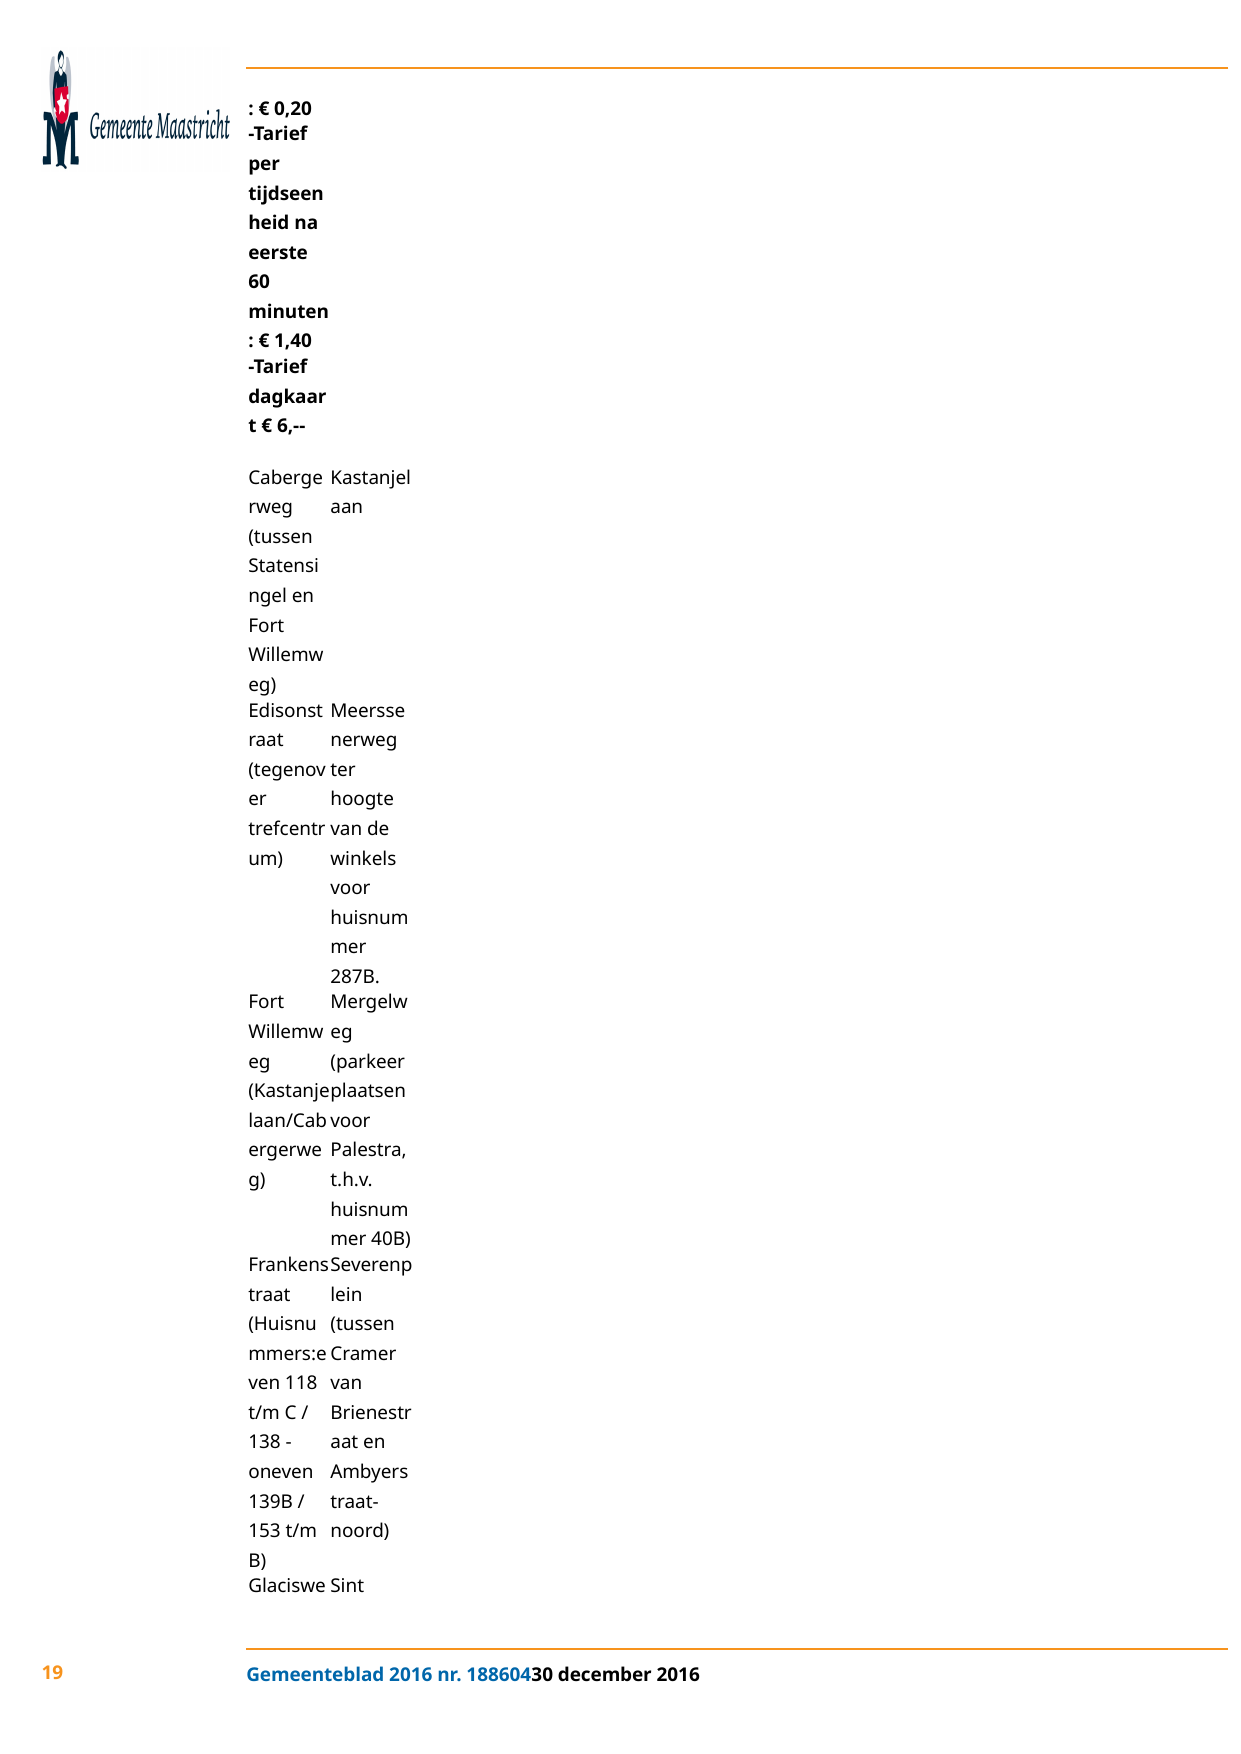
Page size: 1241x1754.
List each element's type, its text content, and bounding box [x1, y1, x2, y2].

table_cell [248, 438, 330, 464]
table_cell Edisonstraat (tegenover trefcentrum) [248, 697, 330, 989]
table_cell Frankenstraat (Huisnummers:even 118 t/m C / 138 - oneven 139B / 153 t/m B) [248, 1251, 330, 1573]
table_cell Fort Willemweg (Kastanjelaan/Cabergerweg) [248, 989, 330, 1251]
table_cell Glaciswe [248, 1573, 330, 1598]
table_cell Cabergerweg (tussen Statensingel en Fort Willemweg) [248, 464, 330, 697]
table_cell Sint [330, 1573, 412, 1598]
picture [41, 47, 231, 172]
table_cell : € 0,20 [248, 95, 330, 121]
table_cell Mergelweg (parkeerplaatsen voor Palestra, t.h.v. huisnummer 40B) [330, 989, 412, 1251]
table_cell Meerssenerweg ter hoogte van de winkels voor huisnummer 287B. [330, 697, 412, 989]
table_cell Severenplein (tussen Cramer van Brienestraat en Ambyerstraat-noord) [330, 1251, 412, 1573]
table_cell -Tarief dagkaart € 6,-- [248, 353, 330, 438]
table_cell Kastanjelaan [330, 464, 412, 697]
table_cell -Tarief per tijdseenheid na eerste 60 minuten : € 1,40 [248, 121, 330, 353]
